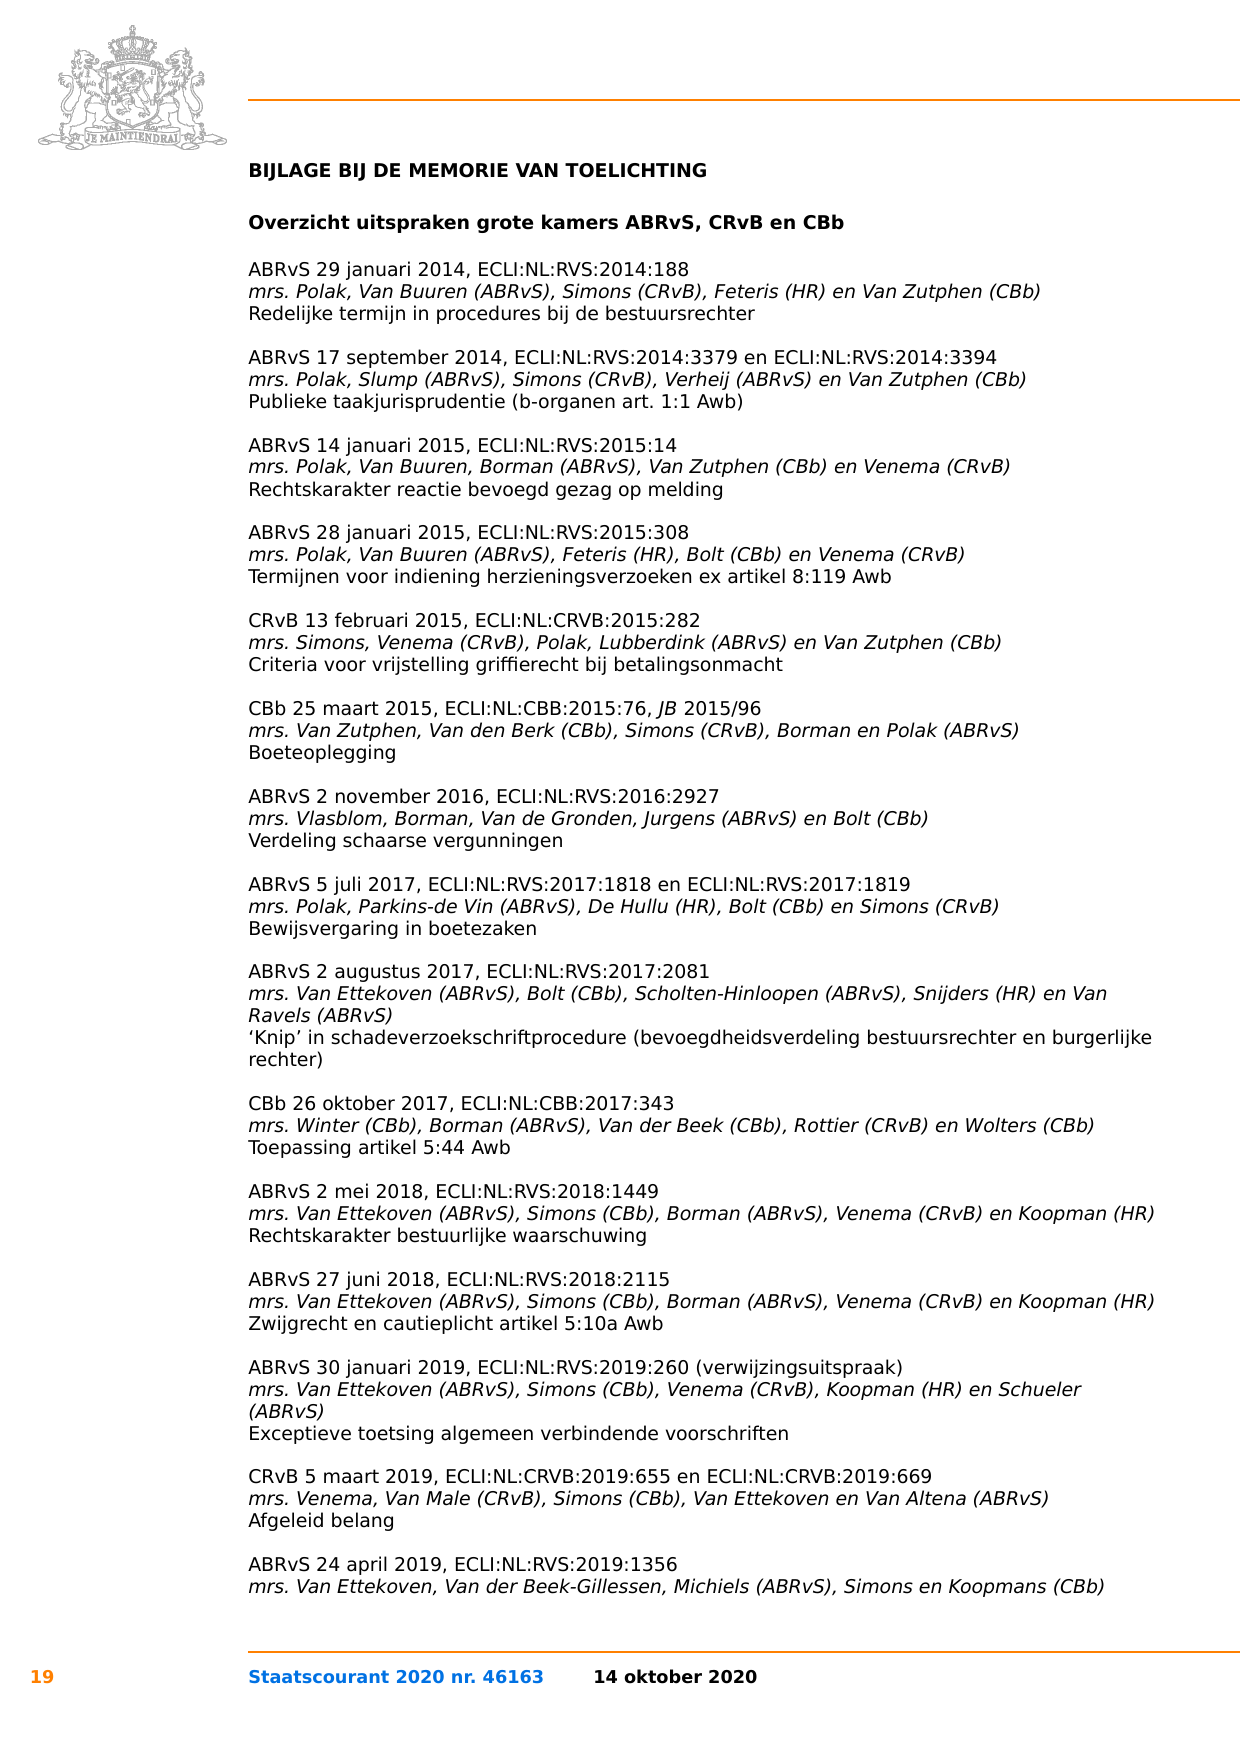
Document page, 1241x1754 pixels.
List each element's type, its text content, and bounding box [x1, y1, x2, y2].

text CRvB 5 maart 2019, ECLI:NL:CRVB:2019:655 en ECLI:NL:CRVB:2019:669 [248, 1466, 1163, 1488]
text mrs. Van Ettekoven, Van der Beek-Gillessen, Michiels (ABRvS), Simons en Koopmans (CBb) [248, 1576, 1163, 1598]
text mrs. Van Ettekoven (ABRvS), Simons (CBb), Venema (CRvB), Koopman (HR) en Schueler (ABRvS) [248, 1378, 1163, 1422]
text Boeteoplegging [248, 742, 1163, 764]
text ‘Knip’ in schadeverzoekschriftprocedure (bevoegdheidsverdeling bestuursrechter en burgerlijke rechter) [248, 1027, 1163, 1071]
text ABRvS 2 november 2016, ECLI:NL:RVS:2016:2927 [248, 786, 1163, 808]
text ABRvS 2 augustus 2017, ECLI:NL:RVS:2017:2081 [248, 961, 1163, 983]
text ABRvS 17 september 2014, ECLI:NL:RVS:2014:3379 en ECLI:NL:RVS:2014:3394 [248, 347, 1163, 369]
text mrs. Van Ettekoven (ABRvS), Simons (CBb), Borman (ABRvS), Venema (CRvB) en Koopman (HR) [248, 1291, 1163, 1313]
text Bewijsvergaring in boetezaken [248, 917, 1163, 939]
subtitle Overzicht uitspraken grote kamers ABRvS, CRvB en CBb [248, 212, 1163, 234]
text ABRvS 27 juni 2018, ECLI:NL:RVS:2018:2115 [248, 1269, 1163, 1291]
text ABRvS 28 januari 2015, ECLI:NL:RVS:2015:308 [248, 522, 1163, 544]
text Rechtskarakter bestuurlijke waarschuwing [248, 1225, 1163, 1247]
text mrs. Winter (CBb), Borman (ABRvS), Van der Beek (CBb), Rottier (CRvB) en Wolters (CBb) [248, 1115, 1163, 1137]
text Publieke taakjurisprudentie (b-organen art. 1:1 Awb) [248, 391, 1163, 413]
text ABRvS 29 januari 2014, ECLI:NL:RVS:2014:188 [248, 259, 1163, 281]
text CRvB 13 februari 2015, ECLI:NL:CRVB:2015:282 [248, 610, 1163, 632]
text Criteria voor vrijstelling griffierecht bij betalingsonmacht [248, 654, 1163, 676]
text mrs. Polak, Van Buuren (ABRvS), Feteris (HR), Bolt (CBb) en Venema (CRvB) [248, 544, 1163, 566]
text mrs. Van Zutphen, Van den Berk (CBb), Simons (CRvB), Borman en Polak (ABRvS) [248, 720, 1163, 742]
text ABRvS 5 juli 2017, ECLI:NL:RVS:2017:1818 en ECLI:NL:RVS:2017:1819 [248, 873, 1163, 896]
text ABRvS 24 april 2019, ECLI:NL:RVS:2019:1356 [248, 1554, 1163, 1576]
text mrs. Van Ettekoven (ABRvS), Simons (CBb), Borman (ABRvS), Venema (CRvB) en Koopman (HR) [248, 1203, 1163, 1225]
text Zwijgrecht en cautieplicht artikel 5:10a Awb [248, 1313, 1163, 1335]
text Afgeleid belang [248, 1510, 1163, 1532]
subtitle BIJLAGE BIJ DE MEMORIE VAN TOELICHTING [248, 160, 1163, 182]
text mrs. Polak, Slump (ABRvS), Simons (CRvB), Verheij (ABRvS) en Van Zutphen (CBb) [248, 369, 1163, 391]
text ABRvS 2 mei 2018, ECLI:NL:RVS:2018:1449 [248, 1181, 1163, 1203]
text Toepassing artikel 5:44 Awb [248, 1137, 1163, 1159]
text ABRvS 14 januari 2015, ECLI:NL:RVS:2015:14 [248, 434, 1163, 456]
text CBb 25 maart 2015, ECLI:NL:CBB:2015:76, JB 2015/96 [248, 698, 1163, 720]
text Rechtskarakter reactie bevoegd gezag op melding [248, 478, 1163, 500]
picture [38, 25, 227, 150]
text CBb 26 oktober 2017, ECLI:NL:CBB:2017:343 [248, 1093, 1163, 1115]
text mrs. Polak, Parkins-de Vin (ABRvS), De Hullu (HR), Bolt (CBb) en Simons (CRvB) [248, 896, 1163, 917]
text Exceptieve toetsing algemeen verbindende voorschriften [248, 1422, 1163, 1444]
text Redelijke termijn in procedures bij de bestuursrechter [248, 303, 1163, 325]
text mrs. Venema, Van Male (CRvB), Simons (CBb), Van Ettekoven en Van Altena (ABRvS) [248, 1488, 1163, 1510]
text mrs. Polak, Van Buuren, Borman (ABRvS), Van Zutphen (CBb) en Venema (CRvB) [248, 456, 1163, 478]
text ABRvS 30 januari 2019, ECLI:NL:RVS:2019:260 (verwijzingsuitspraak) [248, 1357, 1163, 1378]
text mrs. Polak, Van Buuren (ABRvS), Simons (CRvB), Feteris (HR) en Van Zutphen (CBb) [248, 281, 1163, 303]
text Termijnen voor indiening herzieningsverzoeken ex artikel 8:119 Awb [248, 566, 1163, 588]
text Verdeling schaarse vergunningen [248, 830, 1163, 852]
text mrs. Van Ettekoven (ABRvS), Bolt (CBb), Scholten-Hinloopen (ABRvS), Snijders (HR) en Van Ravels (ABRvS) [248, 983, 1163, 1027]
text mrs. Vlasblom, Borman, Van de Gronden, Jurgens (ABRvS) en Bolt (CBb) [248, 808, 1163, 830]
text mrs. Simons, Venema (CRvB), Polak, Lubberdink (ABRvS) en Van Zutphen (CBb) [248, 632, 1163, 654]
